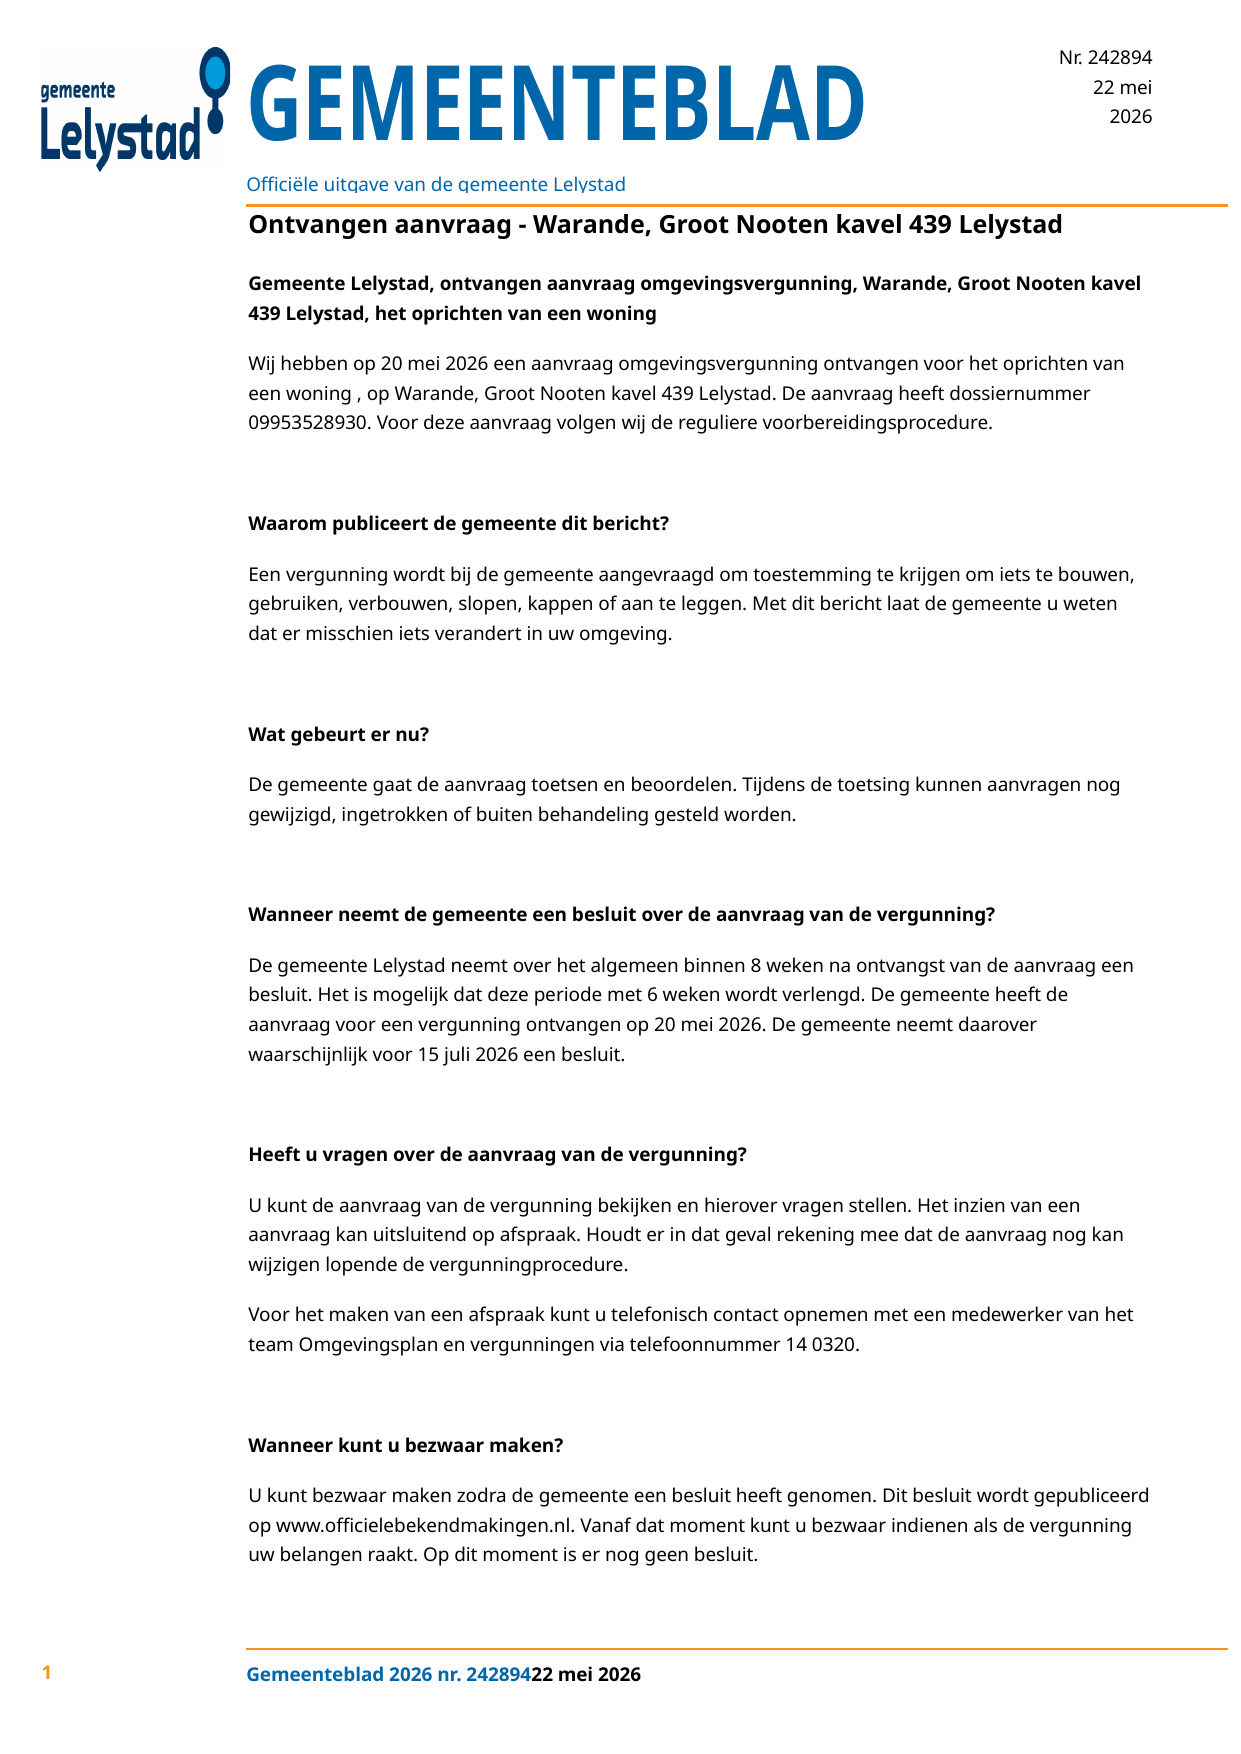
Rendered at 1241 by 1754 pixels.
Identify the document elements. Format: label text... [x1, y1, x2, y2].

text Wat gebeurt er nu? [248, 721, 1152, 746]
text Een vergunning wordt bij de gemeente aangevraagd om toestemming te krijgen om iets te bouwen, gebruiken, verbouwen, slopen, kappen of aan te leggen. Met dit bericht laat de gemeente u weten dat er misschien iets verandert in uw omgeving. [248, 561, 1152, 646]
text Wanneer kunt u bezwaar maken? [248, 1432, 1152, 1458]
text De gemeente Lelystad neemt over het algemeen binnen 8 weken na ontvangst van de aanvraag een besluit. Het is mogelijk dat deze periode met 6 weken wordt verlengd. De gemeente heeft de aanvraag voor een vergunning ontvangen op 20 mei 2026. De gemeente neemt daarover waarschijnlijk voor 15 juli 2026 een besluit. [248, 952, 1152, 1066]
text Wij hebben op 20 mei 2026 een aanvraag omgevingsvergunning ontvangen voor het oprichten van een woning , op Warande, Groot Nooten kavel 439 Lelystad. De aanvraag heeft dossiernummer 09953528930. Voor deze aanvraag volgen wij de reguliere voorbereidingsprocedure. [248, 350, 1152, 435]
text Ontvangen aanvraag - Warande, Groot Nooten kavel 439 Lelystad [248, 207, 1152, 241]
text U kunt bezwaar maken zodra de gemeente een besluit heeft genomen. Dit besluit wordt gepubliceerd op www.officielebekendmakingen.nl. Vanaf dat moment kunt u bezwaar indienen als de vergunning uw belangen raakt. Op dit moment is er nog geen besluit. [248, 1482, 1152, 1567]
text Heeft u vragen over de aanvraag van de vergunning? [248, 1142, 1152, 1167]
text Waarom publiceert de gemeente dit bericht? [248, 510, 1152, 536]
text Voor het maken van een afspraak kunt u telefonisch contact opnemen met een medewerker van het team Omgevingsplan en vergunningen via telefoonnummer 14 0320. [248, 1302, 1152, 1357]
text De gemeente gaat de aanvraag toetsen en beoordelen. Tijdens de toetsing kunnen aanvragen nog gewijzigd, ingetrokken of buiten behandeling gesteld worden. [248, 771, 1152, 826]
picture [41, 47, 231, 172]
text U kunt de aanvraag van de vergunning bekijken en hierover vragen stellen. Het inzien van een aanvraag kan uitsluitend op afspraak. Houdt er in dat geval rekening mee dat de aanvraag nog kan wijzigen lopende de vergunningprocedure. [248, 1192, 1152, 1277]
text Gemeente Lelystad, ontvangen aanvraag omgevingsvergunning, Warande, Groot Nooten kavel 439 Lelystad, het oprichten van een woning [248, 270, 1152, 326]
text Wanneer neemt de gemeente een besluit over de aanvraag van de vergunning? [248, 902, 1152, 927]
